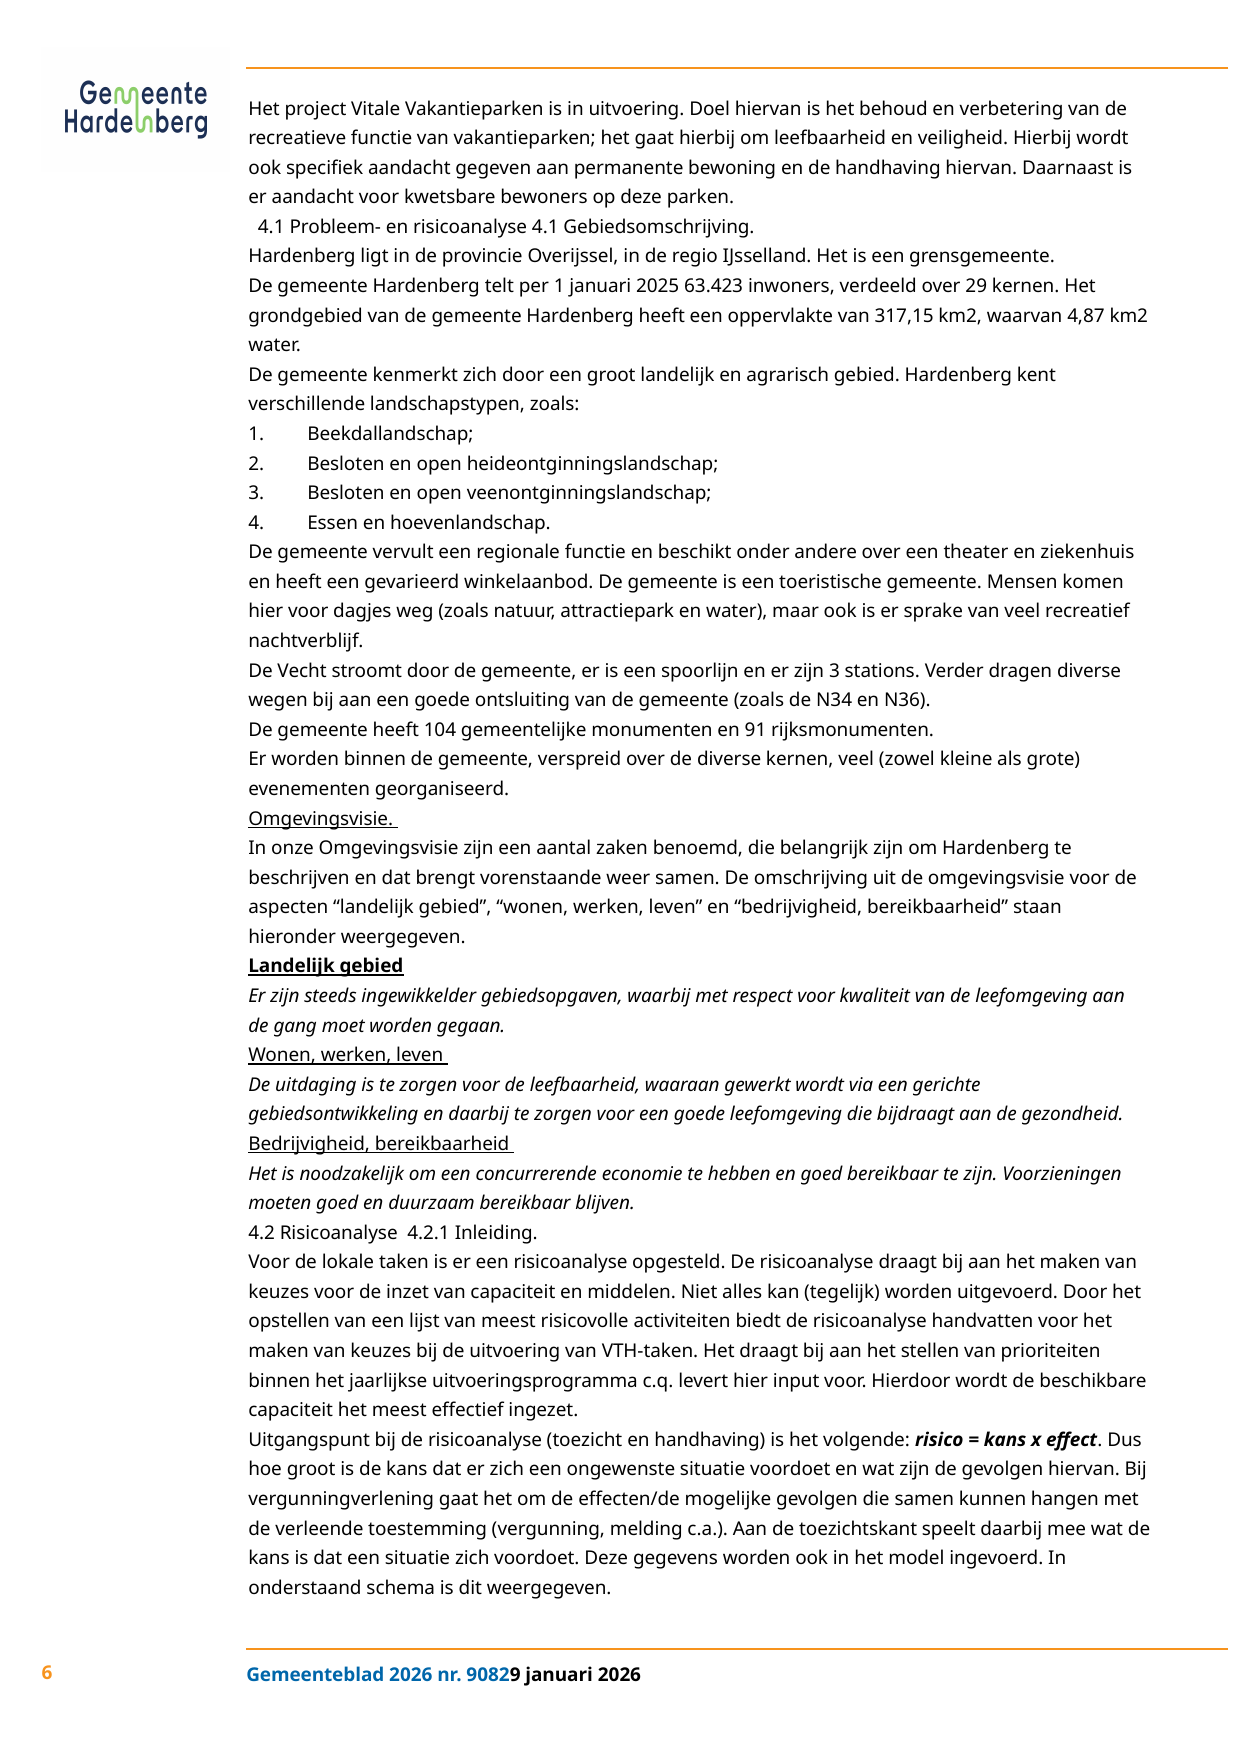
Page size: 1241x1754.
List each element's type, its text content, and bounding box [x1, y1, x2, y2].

text De gemeente heeft 104 gemeentelijke monumenten en 91 rijksmonumenten. [248, 716, 1152, 742]
text Er worden binnen de gemeente, verspreid over de diverse kernen, veel (zowel kleine als grote) evenementen georganiseerd. [248, 746, 1152, 801]
text Uitgangspunt bij de risicoanalyse (toezicht en handhaving) is het volgende: risico = kans x effect. Dus hoe groot is de kans dat er zich een ongewenste situatie voordoet en wat zijn de gevolgen hiervan. Bij vergunningverlening gaat het om de effecten/de mogelijke gevolgen die samen kunnen hangen met de verleende toestemming (vergunning, melding c.a.). Aan de toezichtskant speelt daarbij mee wat de kans is dat een situatie zich voordoet. Deze gegevens worden ook in het model ingevoerd. In onderstaand schema is dit weergegeven. [248, 1426, 1152, 1600]
list Beekdallandschap; [248, 420, 1152, 446]
text Wonen, werken, leven [248, 1041, 1152, 1067]
text Voor de lokale taken is er een risicoanalyse opgesteld. De risicoanalyse draagt bij aan het maken van keuzes voor de inzet van capaciteit en middelen. Niet alles kan (tegelijk) worden uitgevoerd. Door het opstellen van een lijst van meest risicovolle activiteiten biedt de risicoanalyse handvatten voor het maken van keuzes bij de uitvoering van VTH-taken. Het draagt bij aan het stellen van prioriteiten binnen het jaarlijkse uitvoeringsprogramma c.q. levert hier input voor. Hierdoor wordt de beschikbare capaciteit het meest effectief ingezet. [248, 1248, 1152, 1422]
text Er zijn steeds ingewikkelder gebiedsopgaven, waarbij met respect voor kwaliteit van de leefomgeving aan de gang moet worden gegaan. [248, 982, 1152, 1038]
text De gemeente kenmerkt zich door een groot landelijk en agrarisch gebied. Hardenberg kent verschillende landschapstypen, zoals: [248, 361, 1152, 416]
text Het is noodzakelijk om een concurrerende economie te hebben en goed bereikbaar te zijn. Voorzieningen moeten goed en duurzaam bereikbaar blijven. [248, 1160, 1152, 1215]
text De gemeente Hardenberg telt per 1 januari 2025 63.423 inwoners, verdeeld over 29 kernen. Het grondgebied van de gemeente Hardenberg heeft een oppervlakte van 317,15 km2, waarvan 4,87 km2 water. [248, 272, 1152, 357]
picture [41, 47, 231, 172]
text Bedrijvigheid, bereikbaarheid [248, 1130, 1152, 1156]
list Essen en hoevenlandschap. [248, 509, 1152, 535]
text De uitdaging is te zorgen voor de leefbaarheid, waaraan gewerkt wordt via een gerichte gebiedsontwikkeling en daarbij te zorgen voor een goede leefomgeving die bijdraagt aan de gezondheid. [248, 1071, 1152, 1126]
text In onze Omgevingsvisie zijn een aantal zaken benoemd, die belangrijk zijn om Hardenberg te beschrijven en dat brengt vorenstaande weer samen. De omschrijving uit de omgevingsvisie voor de aspecten “landelijk gebied”, “wonen, werken, leven” en “bedrijvigheid, bereikbaarheid” staan hieronder weergegeven. [248, 834, 1152, 949]
text Hardenberg ligt in de provincie Overijssel, in de regio IJsselland. Het is een grensgemeente. [248, 243, 1152, 268]
text Omgevingsvisie. [248, 805, 1152, 831]
text De Vecht stroomt door de gemeente, er is een spoorlijn en er zijn 3 stations. Verder dragen diverse wegen bij aan een goede ontsluiting van de gemeente (zoals de N34 en N36). [248, 657, 1152, 712]
list Besloten en open heideontginningslandschap; [248, 450, 1152, 476]
list Besloten en open veenontginningslandschap; [248, 479, 1152, 505]
text 4.1 Probleem- en risicoanalyse 4.1 Gebiedsomschrijving. [248, 213, 1152, 239]
text Het project Vitale Vakantieparken is in uitvoering. Doel hiervan is het behoud en verbetering van de recreatieve functie van vakantieparken; het gaat hierbij om leefbaarheid en veiligheid. Hierbij wordt ook specifiek aandacht gegeven aan permanente bewoning en de handhaving hiervan. Daarnaast is er aandacht voor kwetsbare bewoners op deze parken. [248, 95, 1152, 209]
text 4.2 Risicoanalyse 4.2.1 Inleiding. [248, 1219, 1152, 1245]
text Landelijk gebied [248, 953, 1152, 978]
text De gemeente vervult een regionale functie en beschikt onder andere over een theater en ziekenhuis en heeft een gevarieerd winkelaanbod. De gemeente is een toeristische gemeente. Mensen komen hier voor dagjes weg (zoals natuur, attractiepark en water), maar ook is er sprake van veel recreatief nachtverblijf. [248, 538, 1152, 653]
